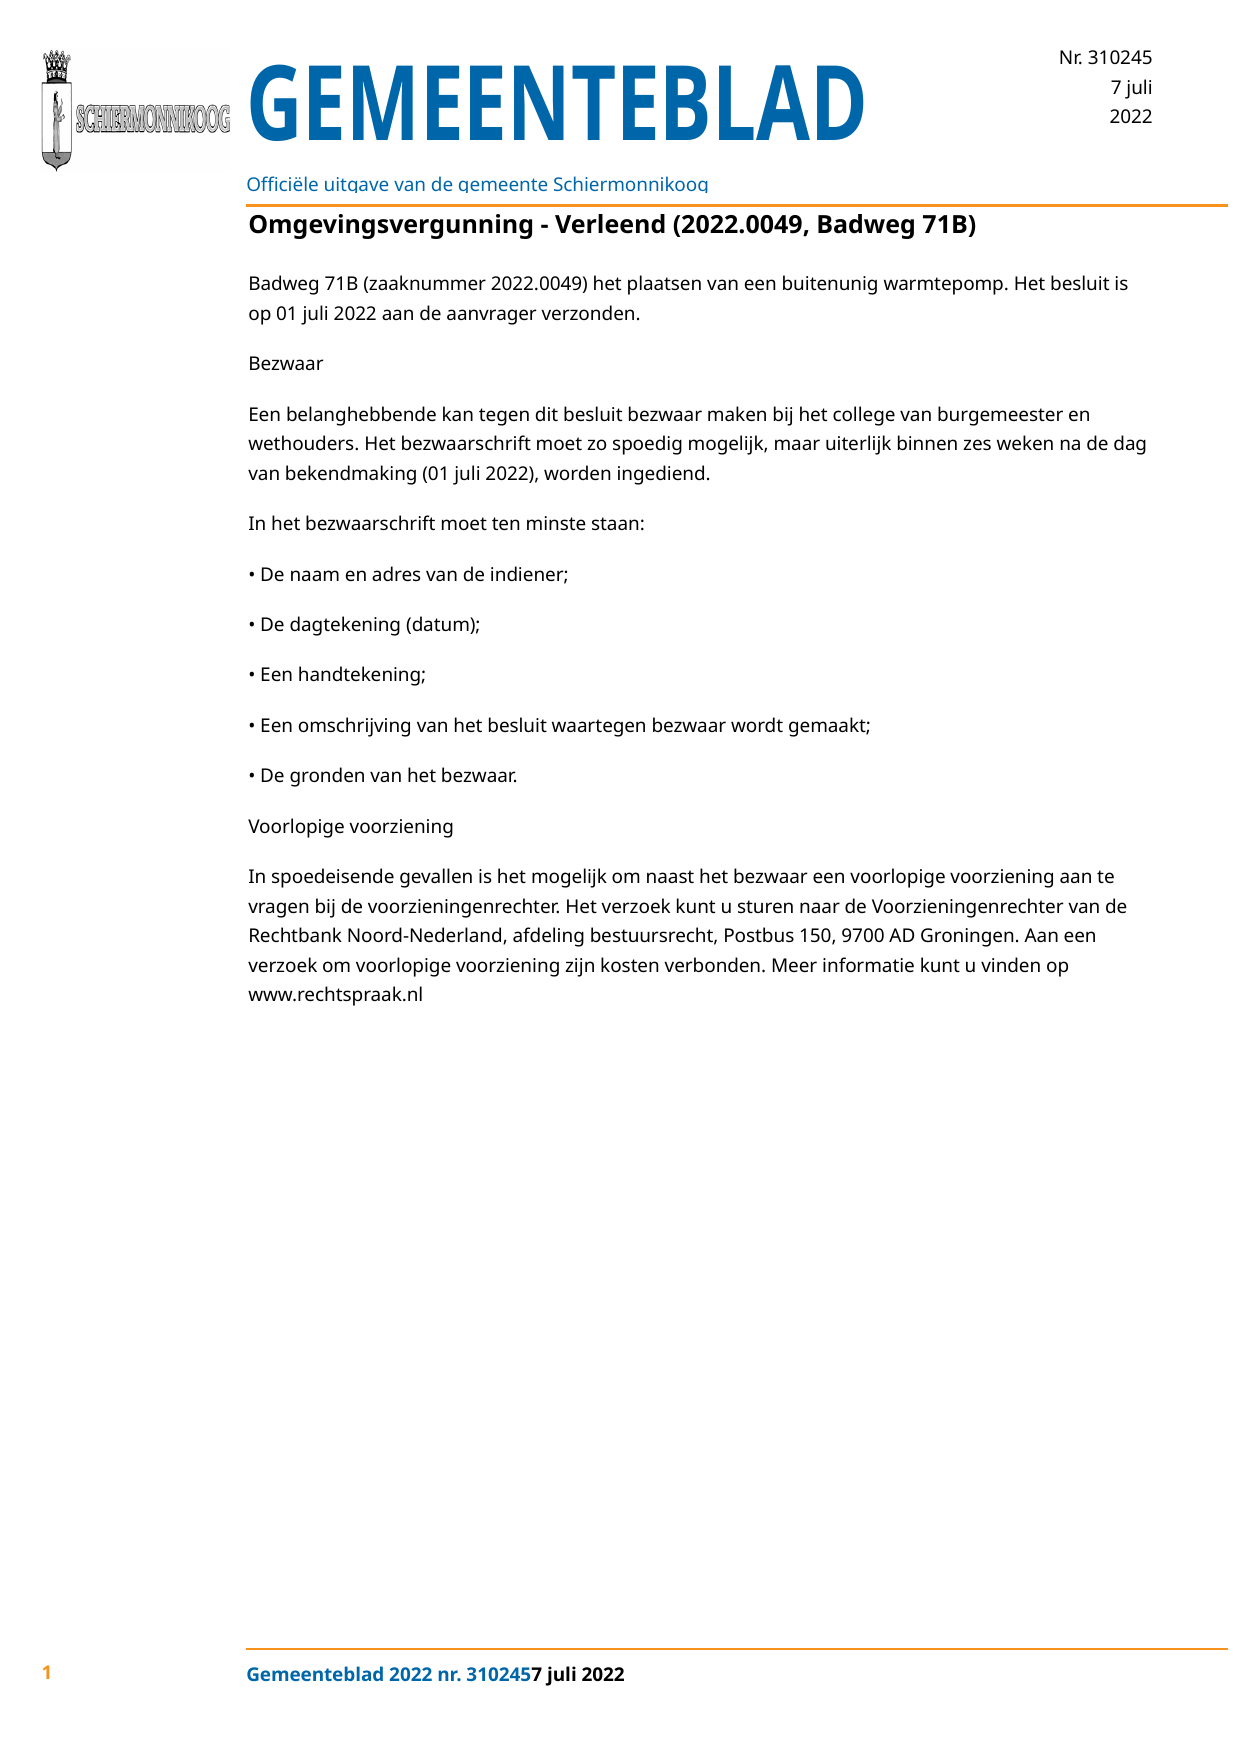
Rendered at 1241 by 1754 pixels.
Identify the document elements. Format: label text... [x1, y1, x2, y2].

text Een belanghebbende kan tegen dit besluit bezwaar maken bij het college van burgemeester en wethouders. Het bezwaarschrift moet zo spoedig mogelijk, maar uiterlijk binnen zes weken na de dag van bekendmaking (01 juli 2022), worden ingediend. [248, 401, 1152, 486]
text • Een omschrijving van het besluit waartegen bezwaar wordt gemaakt; [248, 712, 1152, 738]
text In het bezwaarschrift moet ten minste staan: [248, 510, 1152, 536]
text • De dagtekening (datum); [248, 611, 1152, 637]
text • Een handtekening; [248, 662, 1152, 687]
text Badweg 71B (zaaknummer 2022.0049) het plaatsen van een buitenunig warmtepomp. Het besluit is op 01 juli 2022 aan de aanvrager verzonden. [248, 270, 1152, 326]
text Bezwaar [248, 350, 1152, 376]
picture [41, 47, 231, 172]
text Omgevingsvergunning - Verleend (2022.0049, Badweg 71B) [248, 207, 1152, 241]
text Voorlopige voorziening [248, 813, 1152, 838]
text • De naam en adres van de indiener; [248, 561, 1152, 586]
text In spoedeisende gevallen is het mogelijk om naast het bezwaar een voorlopige voorziening aan te vragen bij de voorzieningenrechter. Het verzoek kunt u sturen naar de Voorzieningenrechter van de Rechtbank Noord-Nederland, afdeling bestuursrecht, Postbus 150, 9700 AD Groningen. Aan een verzoek om voorlopige voorziening zijn kosten verbonden. Meer informatie kunt u vinden op www.rechtspraak.nl [248, 863, 1152, 1007]
text • De gronden van het bezwaar. [248, 762, 1152, 788]
